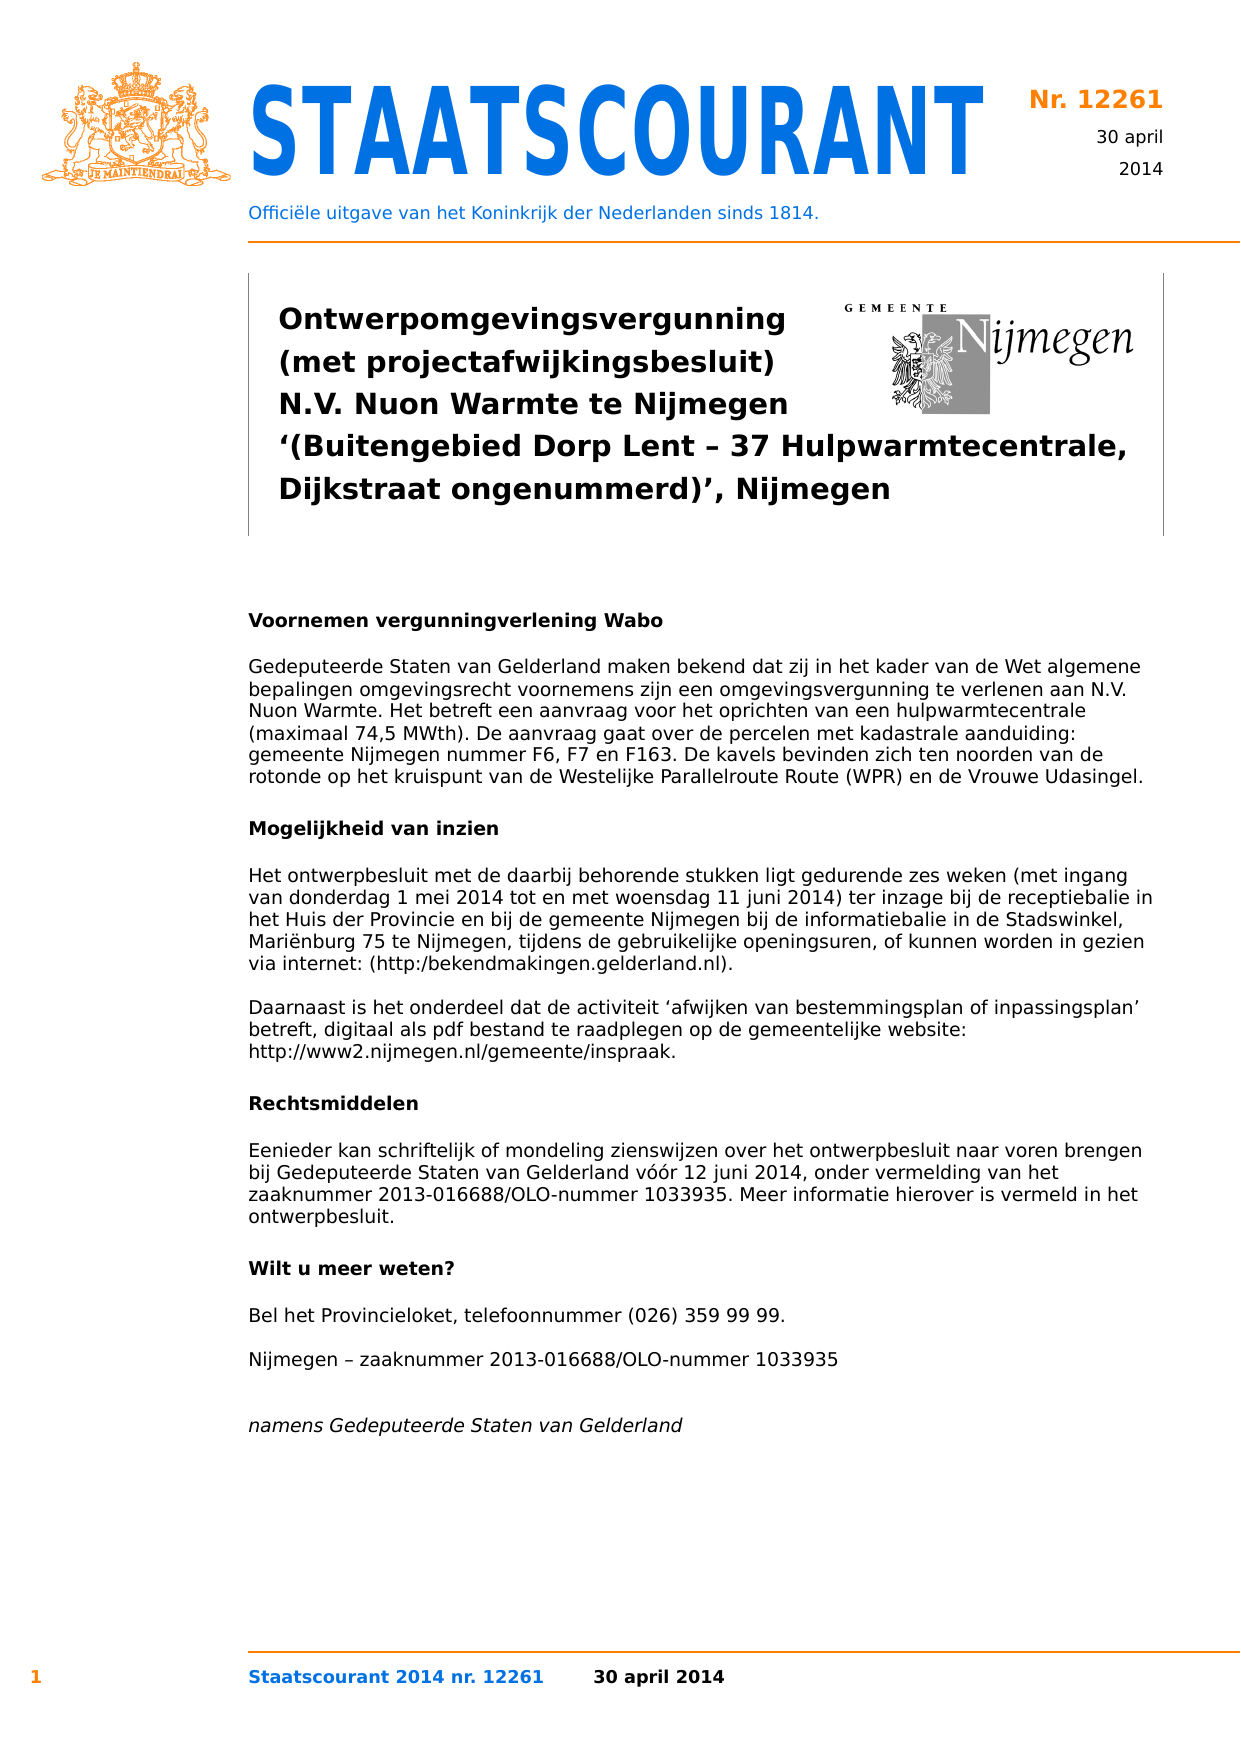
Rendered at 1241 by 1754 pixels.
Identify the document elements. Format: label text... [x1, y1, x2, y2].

table_cell 30 april [998, 121, 1240, 153]
subtitle Rechtsmiddelen [248, 1093, 1163, 1115]
subtitle Mogelijkheid van inzien [248, 818, 1163, 840]
subtitle Wilt u meer weten? [248, 1258, 1163, 1280]
table_header STAATSCOURANT [248, 62, 998, 203]
text Bel het Provincieloket, telefoonnummer (026) 359 99 99. [248, 1305, 1163, 1327]
picture [844, 302, 1134, 415]
text Gedeputeerde Staten van Gelderland maken bekend dat zij in het kader van de Wet algemene bepalingen omgevingsrecht voornemens zijn een omgevingsvergunning te verlenen aan N.V. Nuon Warmte. Het betreft een aanvraag voor het oprichten van een hulpwarmtecentrale (maximaal 74,5 MWth). De aanvraag gaat over de percelen met kadastrale aanduiding: gemeente Nijmegen nummer F6, F7 en F163. De kavels bevinden zich ten noorden van de rotonde op het kruispunt van de Westelijke Parallelroute Route (WPR) en de Vrouwe Udasingel. [248, 656, 1163, 788]
text Het ontwerpbesluit met de daarbij behorende stukken ligt gedurende zes weken (met ingang van donderdag 1 mei 2014 tot en met woensdag 11 juni 2014) ter inzage bij de receptiebalie in het Huis der Provincie en bij de gemeente Nijmegen bij de informatiebalie in de Stadswinkel, Mariënburg 75 te Nijmegen, tijdens de gebruikelijke openingsuren, of kunnen worden in gezien via internet: (http:/bekendmakingen.gelderland.nl). [248, 865, 1163, 975]
text Daarnaast is het onderdeel dat de activiteit ‘afwijken van bestemmingsplan of inpassingsplan’ betreft, digitaal als pdf bestand te raadplegen op de gemeentelijke website: http://www2.nijmegen.nl/gemeente/inspraak. [248, 997, 1163, 1063]
table_cell Officiële uitgave van het Koninkrijk der Nederlanden sinds 1814. [248, 203, 1240, 241]
text Eenieder kan schriftelijk of mondeling zienswijzen over het ontwerpbesluit naar voren brengen bij Gedeputeerde Staten van Gelderland vóór 12 juni 2014, onder vermelding van het zaaknummer 2013-016688/OLO-nummer 1033935. Meer informatie hierover is vermeld in het ontwerpbesluit. [248, 1140, 1163, 1228]
table_header Nr. 12261 [998, 62, 1240, 121]
table_cell 2014 [998, 153, 1240, 203]
text Nijmegen – zaaknummer 2013-016688/OLO-nummer 1033935 [248, 1349, 1163, 1371]
subtitle Ontwerpomgevingsvergunning (met projectafwijkingsbesluit) N.V. Nuon Warmte te Nijmegen ‘(Buitengebied Dorp Lent – 37 Hulpwarmtecentrale, Dijkstraat ongenummerd)’, Nijmegen [249, 273, 1163, 536]
table_header [25, 62, 248, 241]
subtitle Voornemen vergunningverlening Wabo [248, 609, 1163, 631]
text namens Gedeputeerde Staten van Gelderland [248, 1393, 1163, 1458]
picture [41, 62, 231, 186]
